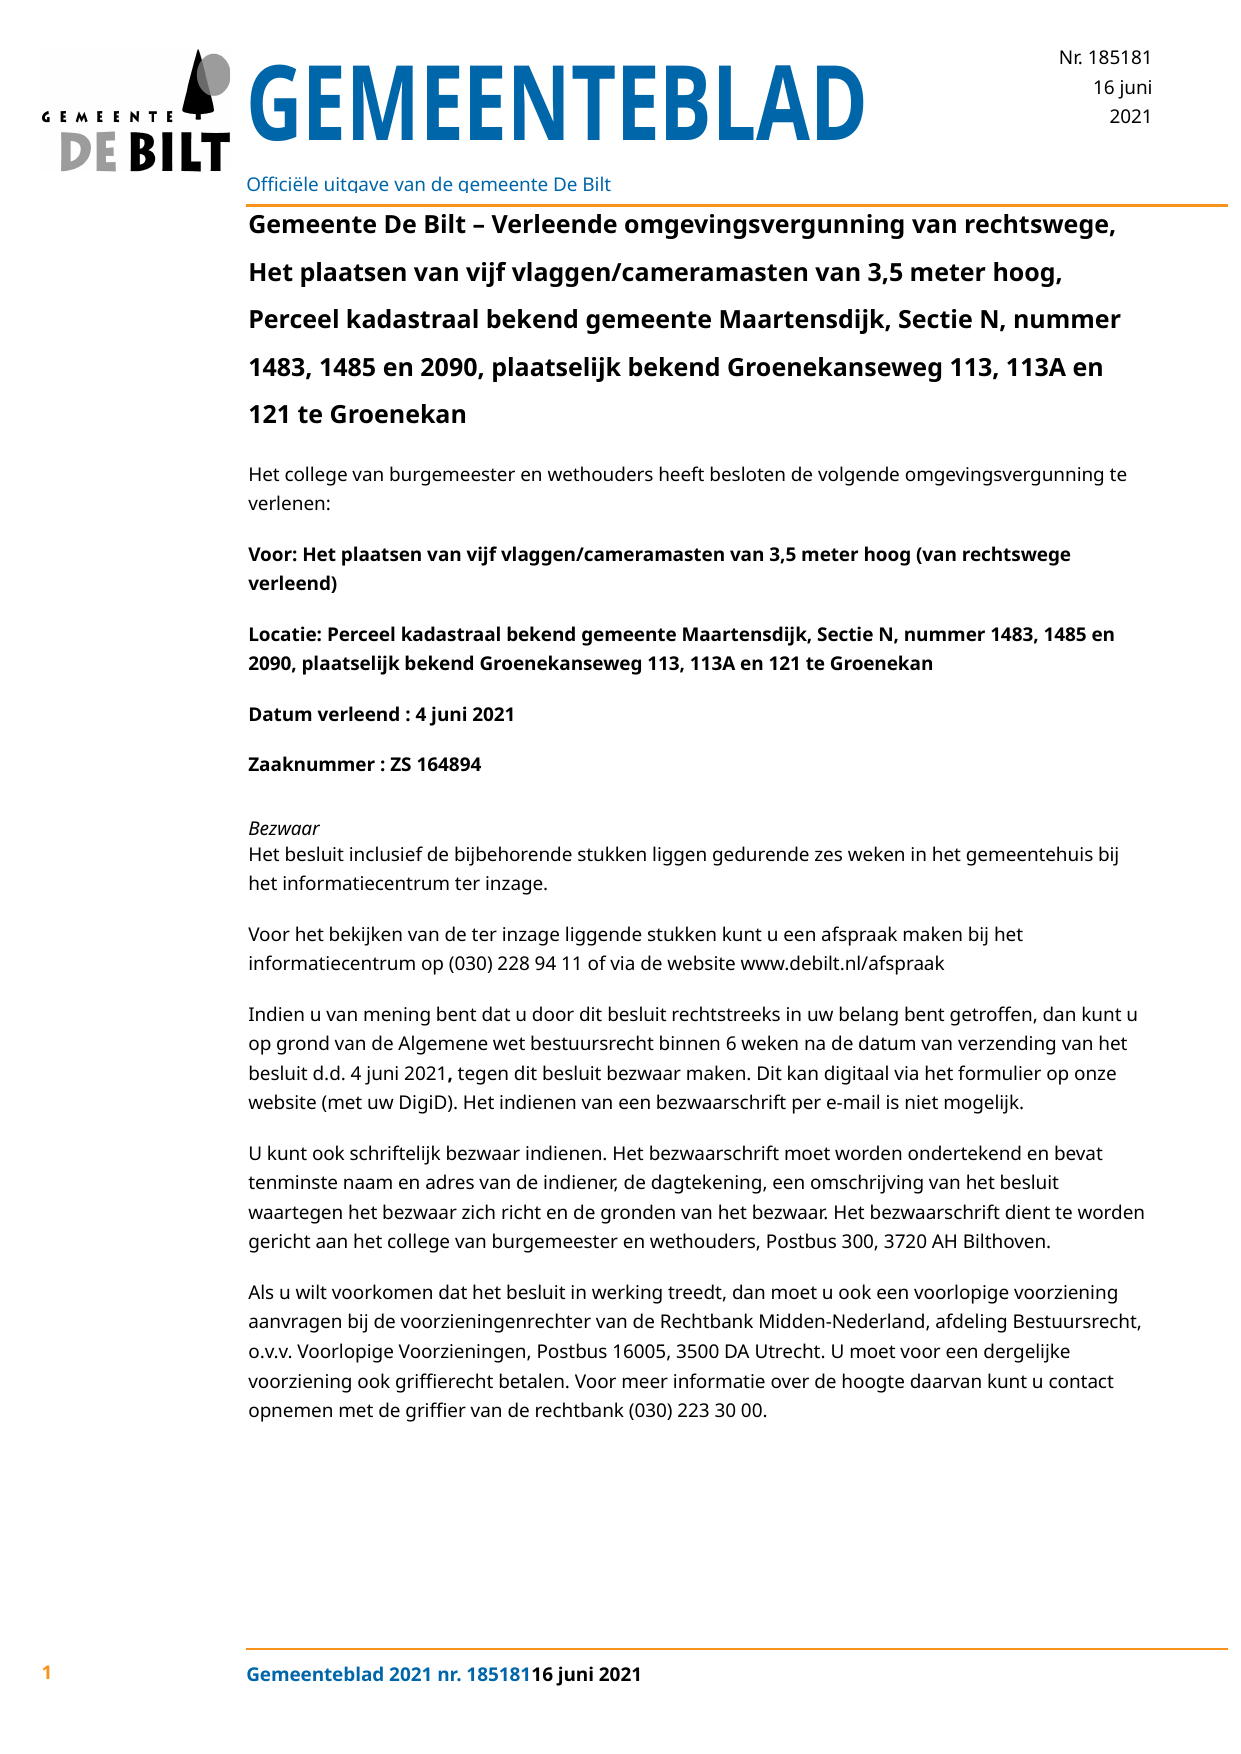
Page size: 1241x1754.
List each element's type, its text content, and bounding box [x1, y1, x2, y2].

text Zaaknummer : ZS 164894 [248, 751, 1152, 777]
text Indien u van mening bent dat u door dit besluit rechtstreeks in uw belang bent getroffen, dan kunt u op grond van de Algemene wet bestuursrecht binnen 6 weken na de datum van verzending van het besluit d.d. 4 juni 2021, tegen dit besluit bezwaar maken. Dit kan digitaal via het formulier op onze website (met uw DigiD). Het indienen van een bezwaarschrift per e-mail is niet mogelijk. [248, 1001, 1152, 1115]
text Als u wilt voorkomen dat het besluit in werking treedt, dan moet u ook een voorlopige voorziening aanvragen bij de voorzieningenrechter van de Rechtbank Midden-Nederland, afdeling Bestuursrecht, o.v.v. Voorlopige Voorzieningen, Postbus 16005, 3500 DA Utrecht. U moet voor een dergelijke voorziening ook griffierecht betalen. Voor meer informatie over de hoogte daarvan kunt u contact opnemen met de griffier van de rechtbank (030) 223 30 00. [248, 1279, 1152, 1423]
text Bezwaar [248, 815, 1152, 841]
text Voor het bekijken van de ter inzage liggende stukken kunt u een afspraak maken bij het informatiecentrum op (030) 228 94 11 of via de website www.debilt.nl/afspraak [248, 921, 1152, 976]
text Datum verleend : 4 juni 2021 [248, 701, 1152, 726]
text Locatie: Perceel kadastraal bekend gemeente Maartensdijk, Sectie N, nummer 1483, 1485 en 2090, plaatselijk bekend Groenekanseweg 113, 113A en 121 te Groenekan [248, 621, 1152, 676]
text Voor: Het plaatsen van vijf vlaggen/cameramasten van 3,5 meter hoog (van rechtswege verleend) [248, 541, 1152, 596]
text Het college van burgemeester en wethouders heeft besloten de volgende omgevingsvergunning te verlenen: [248, 461, 1152, 516]
text Gemeente De Bilt – Verleende omgevingsvergunning van rechtswege, Het plaatsen van vijf vlaggen/cameramasten van 3,5 meter hoog, Perceel kadastraal bekend gemeente Maartensdijk, Sectie N, nummer 1483, 1485 en 2090, plaatselijk bekend Groenekanseweg 113, 113A en 121 te Groenekan [248, 207, 1152, 431]
text U kunt ook schriftelijk bezwaar indienen. Het bezwaarschrift moet worden ondertekend en bevat tenminste naam en adres van de indiener, de dagtekening, een omschrijving van het besluit waartegen het bezwaar zich richt en de gronden van het bezwaar. Het bezwaarschrift dient te worden gericht aan het college van burgemeester en wethouders, Postbus 300, 3720 AH Bilthoven. [248, 1140, 1152, 1254]
text Het besluit inclusief de bijbehorende stukken liggen gedurende zes weken in het gemeentehuis bij het informatiecentrum ter inzage. [248, 841, 1152, 896]
picture [41, 47, 231, 172]
